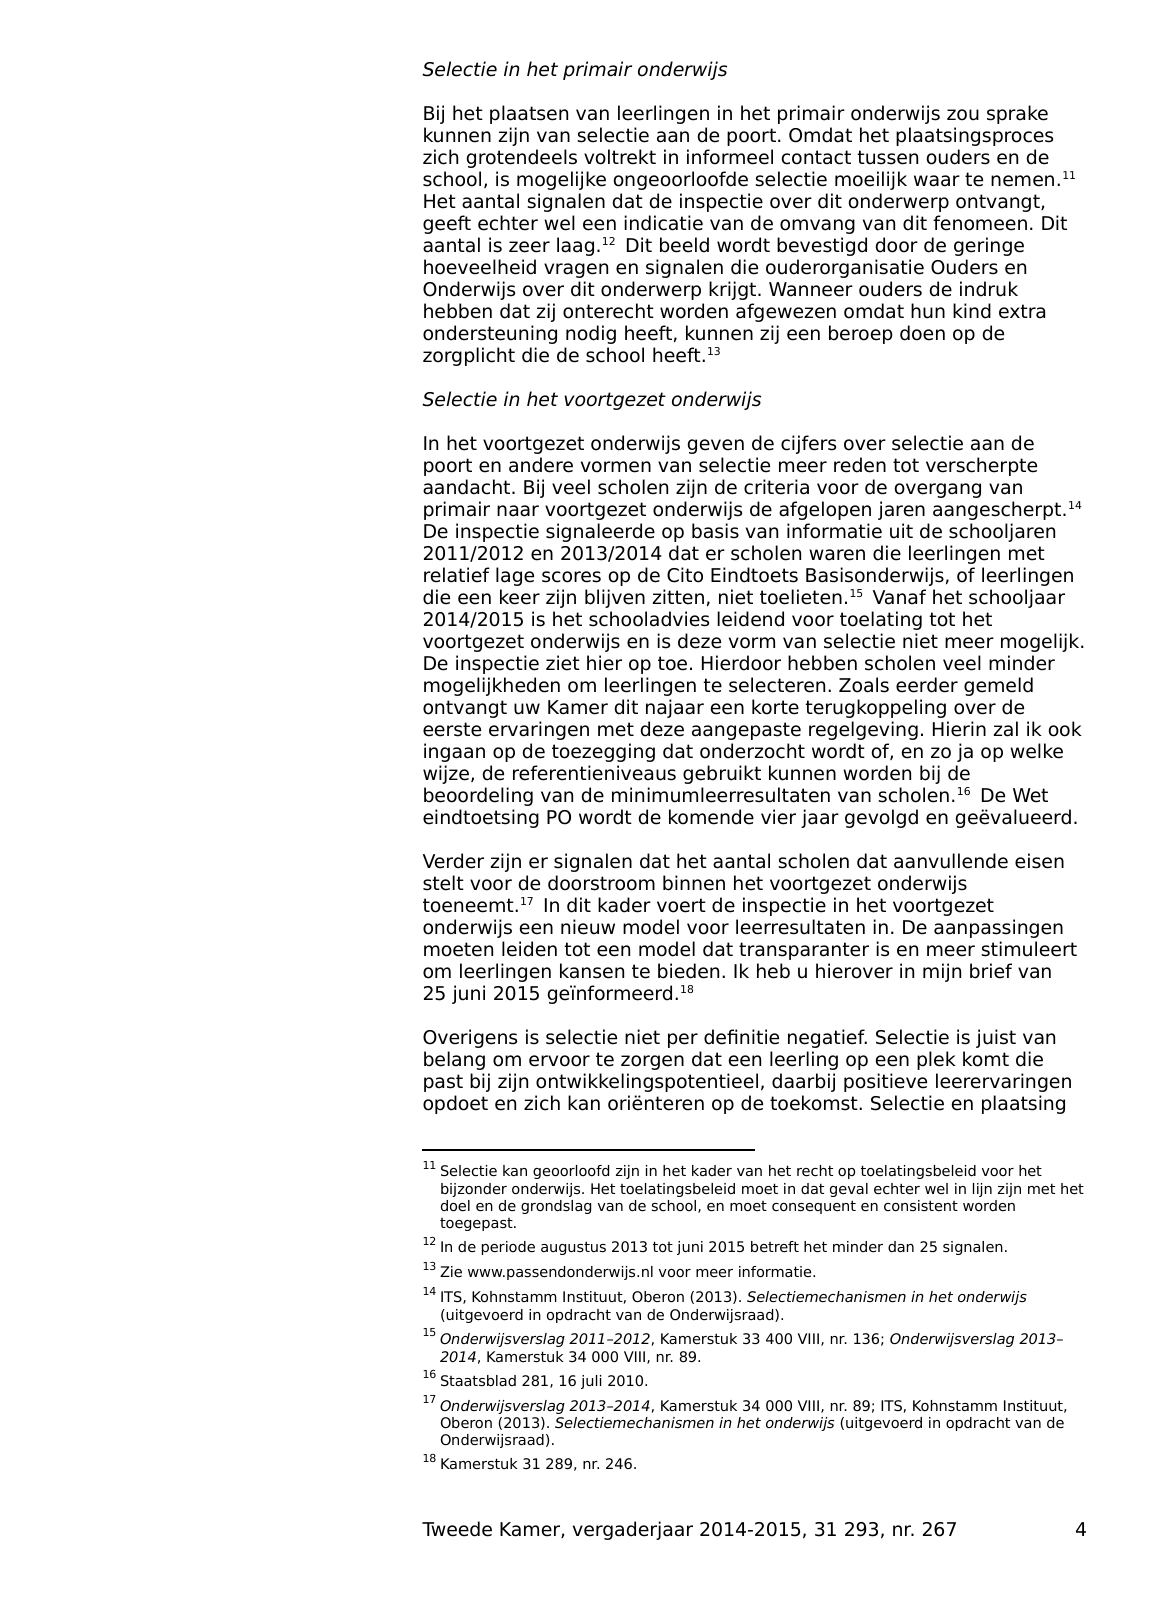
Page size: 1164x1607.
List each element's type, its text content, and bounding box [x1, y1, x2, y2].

text Bij het plaatsen van leerlingen in het primair onderwijs zou sprake kunnen zijn van selectie aan de poort. Omdat het plaatsingsproces zich grotendeels voltrekt in informeel contact tussen ouders en de school, is mogelijke ongeoorloofde selectie moeilijk waar te nemen. Het aantal signalen dat de inspectie over dit onderwerp ontvangt, geeft echter wel een indicatie van de omvang van dit fenomeen. Dit aantal is zeer laag. Dit beeld wordt bevestigd door de geringe hoeveelheid vragen en signalen die ouderorganisatie Ouders en Onderwijs over dit onderwerp krijgt. Wanneer ouders de indruk hebben dat zij onterecht worden afgewezen omdat hun kind extra ondersteuning nodig heeft, kunnen zij een beroep doen op de zorgplicht die de school heeft. [422, 103, 1087, 367]
text Onderwijsverslag 2013–2014, Kamerstuk 34 000 VIII, nr. 89; ITS, Kohnstamm Instituut, Oberon (2013). Selectiemechanismen in het onderwijs (uitgevoerd in opdracht van de Onderwijsraad). [422, 1393, 1087, 1449]
text Selectie kan geoorloofd zijn in het kader van het recht op toelatingsbeleid voor het bijzonder onderwijs. Het toelatingsbeleid moet in dat geval echter wel in lijn zijn met het doel en de grondslag van de school, en moet consequent en consistent worden toegepast. [422, 1159, 1087, 1232]
text Overigens is selectie niet per definitie negatief. Selectie is juist van belang om ervoor te zorgen dat een leerling op een plek komt die past bij zijn ontwikkelingspotentieel, daarbij positieve leerervaringen opdoet en zich kan oriënteren op de toekomst. Selectie en plaatsing [422, 1027, 1087, 1115]
text ITS, Kohnstamm Instituut, Oberon (2013). Selectiemechanismen in het onderwijs (uitgevoerd in opdracht van de Onderwijsraad). [422, 1285, 1087, 1324]
text In de periode augustus 2013 tot juni 2015 betreft het minder dan 25 signalen. [422, 1235, 1087, 1257]
text Verder zijn er signalen dat het aantal scholen dat aanvullende eisen stelt voor de doorstroom binnen het voortgezet onderwijs toeneemt. In dit kader voert de inspectie in het voortgezet onderwijs een nieuw model voor leerresultaten in. De aanpassingen moeten leiden tot een model dat transparanter is en meer stimuleert om leerlingen kansen te bieden. Ik heb u hierover in mijn brief van 25 juni 2015 geïnformeerd. [422, 851, 1087, 1005]
text Staatsblad 281, 16 juli 2010. [422, 1368, 1087, 1391]
text Kamerstuk 31 289, nr. 246. [422, 1452, 1087, 1474]
text Onderwijsverslag 2011–2012, Kamerstuk 33 400 VIII, nr. 136; Onderwijsverslag 2013–2014, Kamerstuk 34 000 VIII, nr. 89. [422, 1327, 1087, 1366]
text In het voortgezet onderwijs geven de cijfers over selectie aan de poort en andere vormen van selectie meer reden tot verscherpte aandacht. Bij veel scholen zijn de criteria voor de overgang van primair naar voortgezet onderwijs de afgelopen jaren aangescherpt. De inspectie signaleerde op basis van informatie uit de schooljaren 2011/2012 en 2013/2014 dat er scholen waren die leerlingen met relatief lage scores op de Cito Eindtoets Basisonderwijs, of leerlingen die een keer zijn blijven zitten, niet toelieten. Vanaf het schooljaar 2014/2015 is het schooladvies leidend voor toelating tot het voortgezet onderwijs en is deze vorm van selectie niet meer mogelijk. De inspectie ziet hier op toe. Hierdoor hebben scholen veel minder mogelijkheden om leerlingen te selecteren. Zoals eerder gemeld ontvangt uw Kamer dit najaar een korte terugkoppeling over de eerste ervaringen met deze aangepaste regelgeving. Hierin zal ik ook ingaan op de toezegging dat onderzocht wordt of, en zo ja op welke wijze, de referentieniveaus gebruikt kunnen worden bij de beoordeling van de minimumleerresultaten van scholen. De Wet eindtoetsing PO wordt de komende vier jaar gevolgd en geëvalueerd. [422, 433, 1087, 829]
text Zie www.passendonderwijs.nl voor meer informatie. [422, 1260, 1087, 1282]
subtitle Selectie in het voortgezet onderwijs [422, 389, 1087, 411]
subtitle Selectie in het primair onderwijs [422, 59, 1087, 81]
